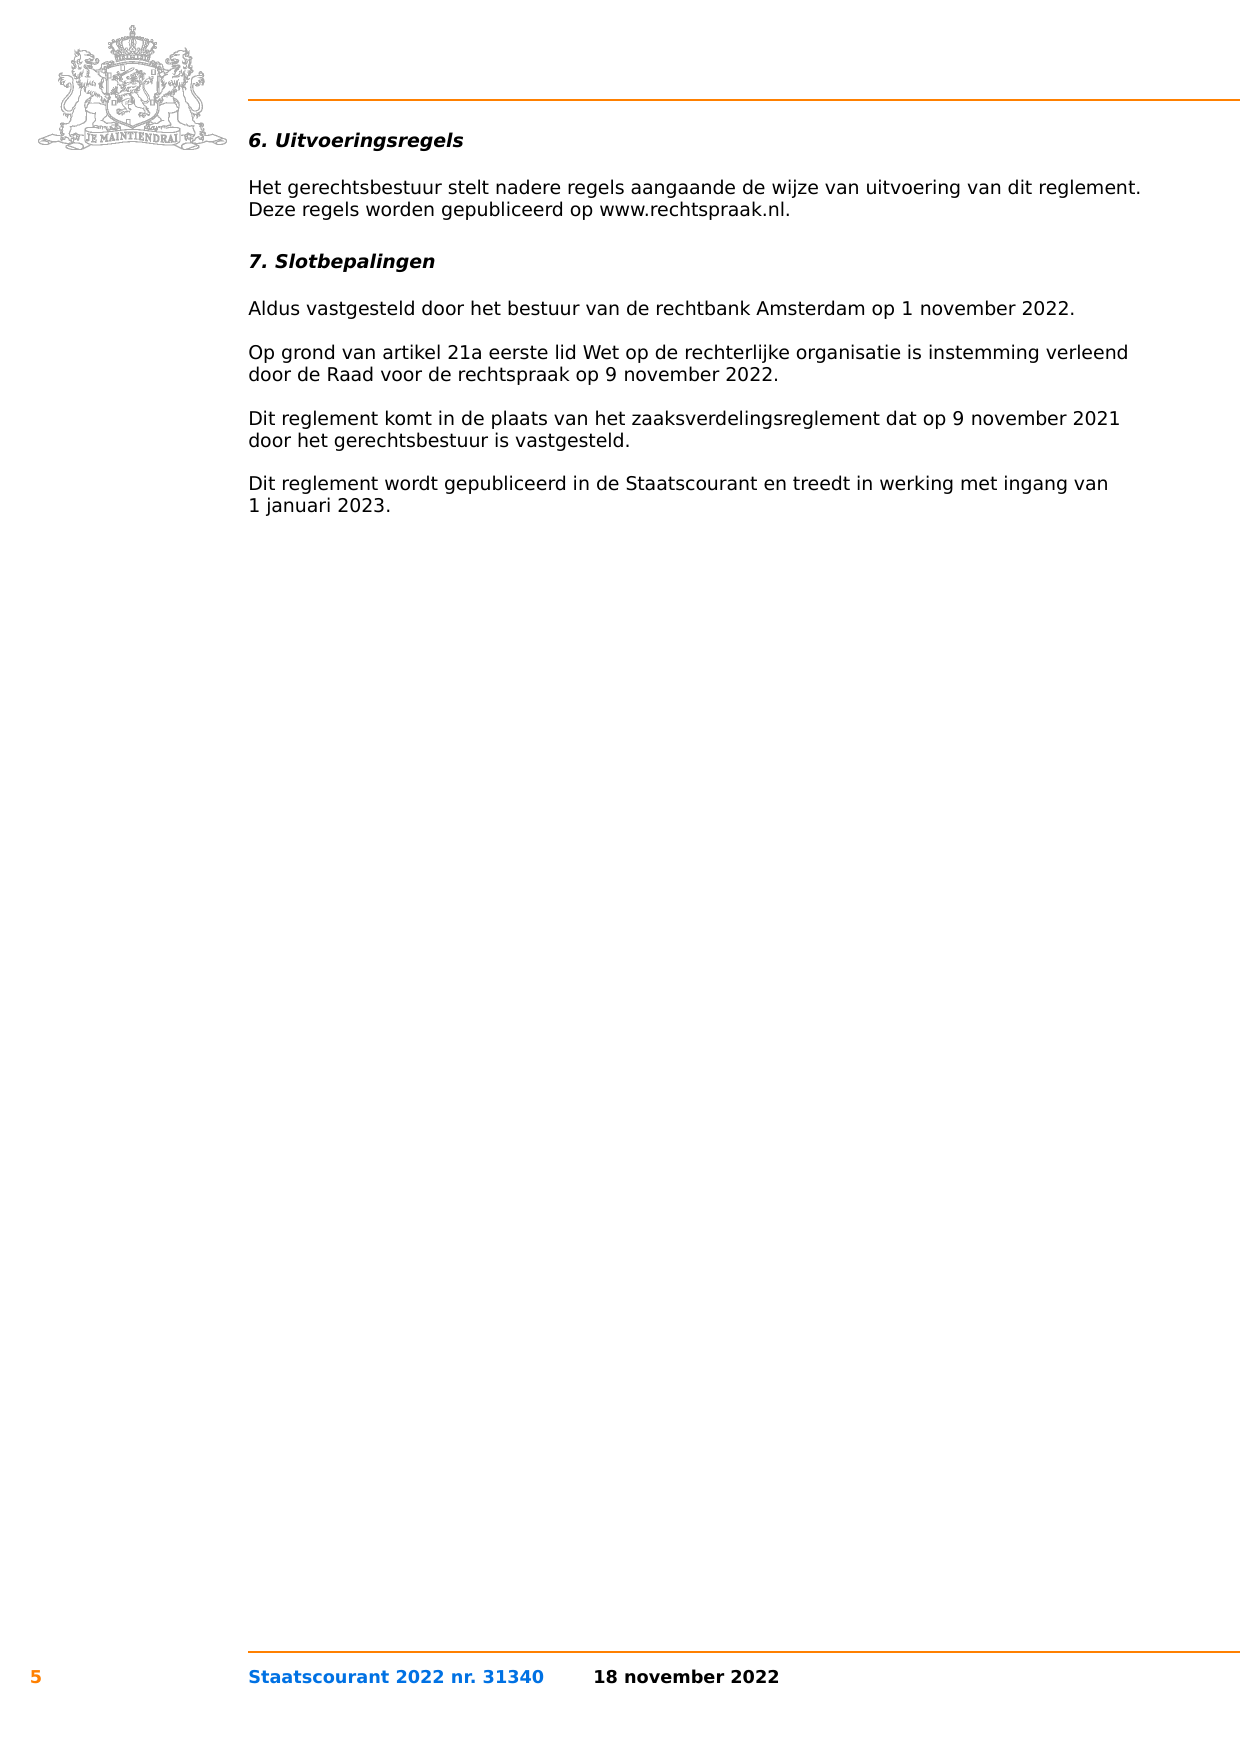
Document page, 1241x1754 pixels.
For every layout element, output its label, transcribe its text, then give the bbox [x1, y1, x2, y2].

subtitle 7. Slotbepalingen [248, 251, 1163, 273]
subtitle 6. Uitvoeringsregels [248, 130, 1163, 152]
text Dit reglement wordt gepubliceerd in de Staatscourant en treedt in werking met ingang van 1 januari 2023. [248, 473, 1163, 517]
picture [38, 25, 227, 150]
text Dit reglement komt in de plaats van het zaaksverdelingsreglement dat op 9 november 2021 door het gerechtsbestuur is vastgesteld. [248, 407, 1163, 451]
text Aldus vastgesteld door het bestuur van de rechtbank Amsterdam op 1 november 2022. [248, 298, 1163, 320]
text Het gerechtsbestuur stelt nadere regels aangaande de wijze van uitvoering van dit reglement. Deze regels worden gepubliceerd op www.rechtspraak.nl. [248, 177, 1163, 221]
text Op grond van artikel 21a eerste lid Wet op de rechterlijke organisatie is instemming verleend door de Raad voor de rechtspraak op 9 november 2022. [248, 342, 1163, 386]
